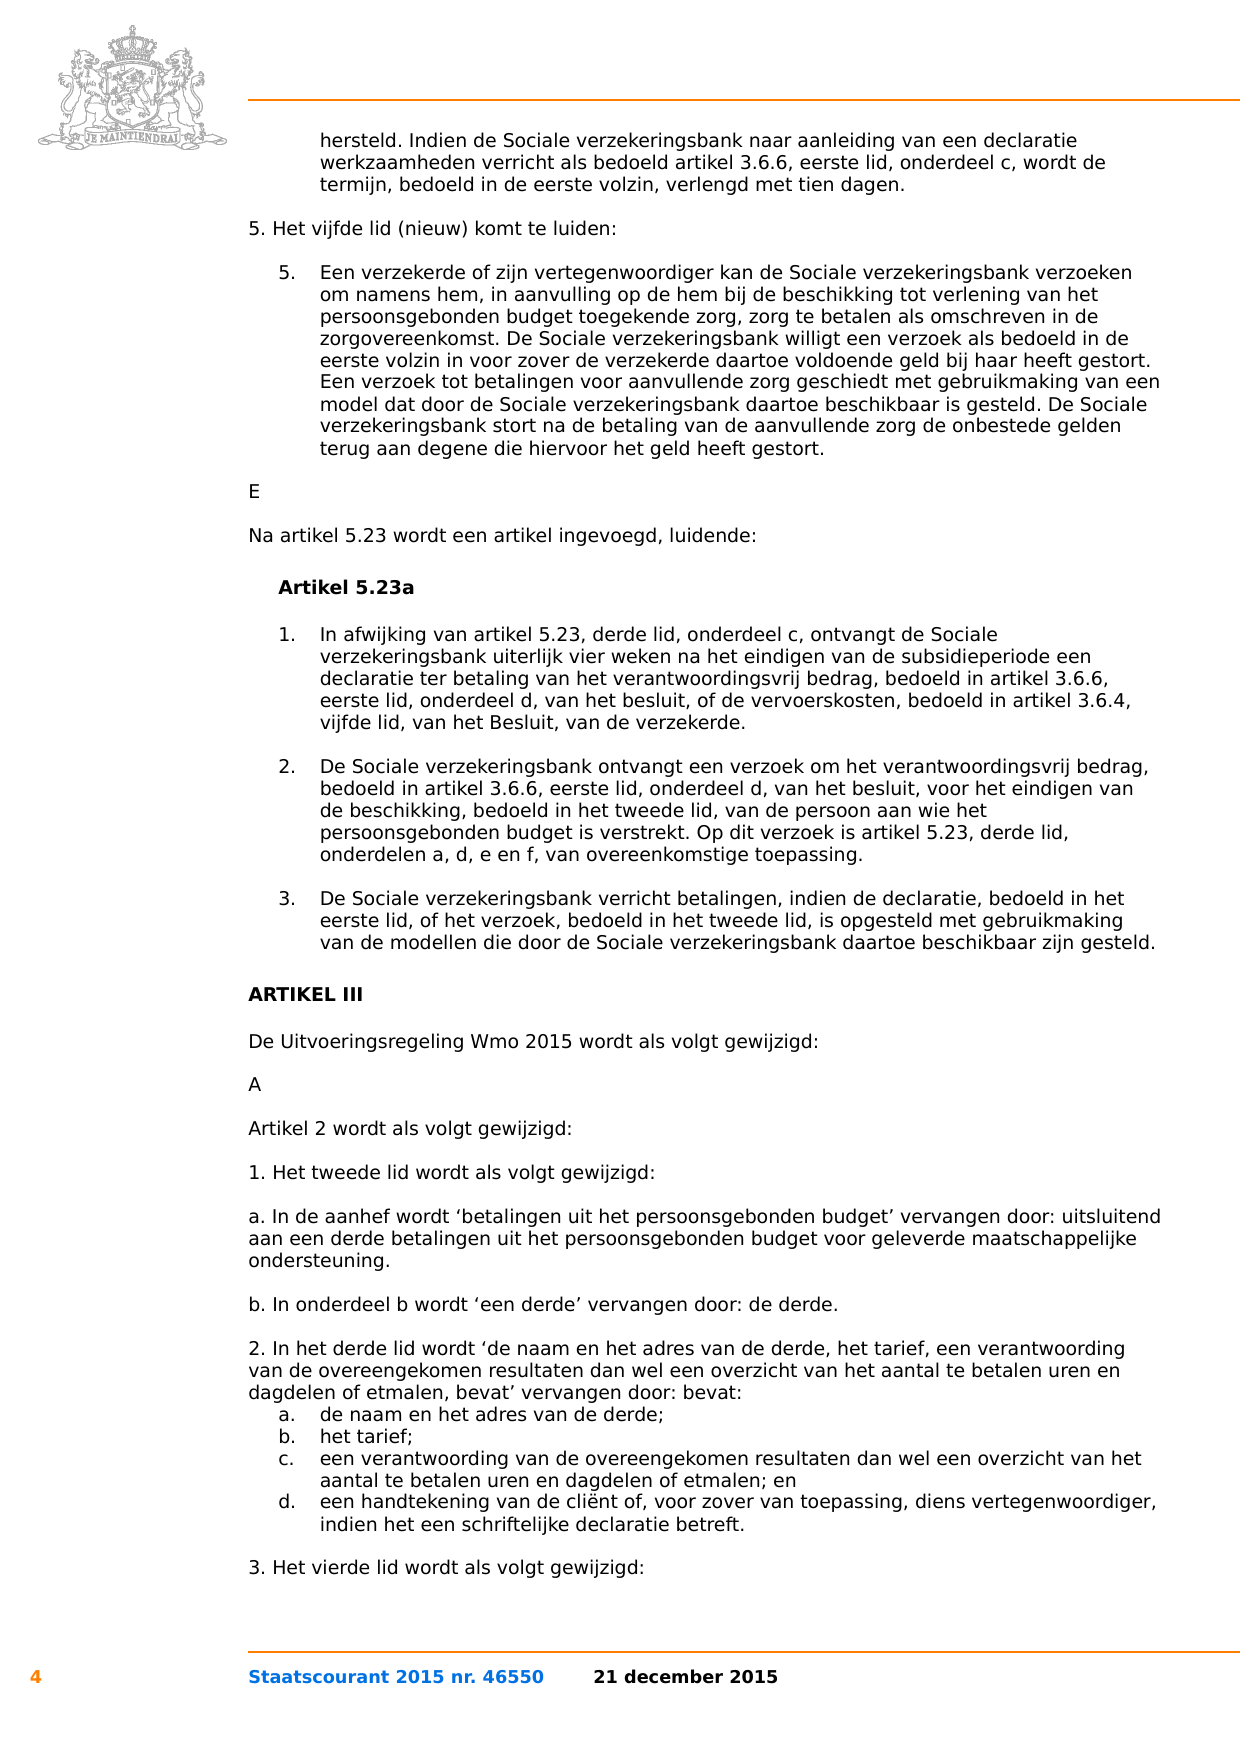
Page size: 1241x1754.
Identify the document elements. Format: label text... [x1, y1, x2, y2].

text d. een handtekening van de cliënt of, voor zover van toepassing, diens vertegenwoordiger, indien het een schriftelijke declaratie betreft. [278, 1491, 1163, 1535]
text b. In onderdeel b wordt ‘een derde’ vervangen door: de derde. [248, 1294, 1163, 1316]
text hersteld. Indien de Sociale verzekeringsbank naar aanleiding van een declaratie werkzaamheden verricht als bedoeld artikel 3.6.6, eerste lid, onderdeel c, wordt de termijn, bedoeld in de eerste volzin, verlengd met tien dagen. [278, 130, 1163, 196]
text A [248, 1074, 1163, 1096]
text 5. Een verzekerde of zijn vertegenwoordiger kan de Sociale verzekeringsbank verzoeken om namens hem, in aanvulling op de hem bij de beschikking tot verlening van het persoonsgebonden budget toegekende zorg, zorg te betalen als omschreven in de zorgovereenkomst. De Sociale verzekeringsbank willigt een verzoek als bedoeld in de eerste volzin in voor zover de verzekerde daartoe voldoende geld bij haar heeft gestort. Een verzoek tot betalingen voor aanvullende zorg geschiedt met gebruikmaking van een model dat door de Sociale verzekeringsbank daartoe beschikbaar is gesteld. De Sociale verzekeringsbank stort na de betaling van de aanvullende zorg de onbestede gelden terug aan degene die hiervoor het geld heeft gestort. [278, 262, 1163, 459]
text c. een verantwoording van de overeengekomen resultaten dan wel een overzicht van het aantal te betalen uren en dagdelen of etmalen; en [278, 1447, 1163, 1491]
text Artikel 2 wordt als volgt gewijzigd: [248, 1118, 1163, 1140]
text Na artikel 5.23 wordt een artikel ingevoegd, luidende: [248, 525, 1163, 547]
picture [38, 25, 227, 150]
text b. het tarief; [278, 1426, 1163, 1447]
text 2. De Sociale verzekeringsbank ontvangt een verzoek om het verantwoordingsvrij bedrag, bedoeld in artikel 3.6.6, eerste lid, onderdeel d, van het besluit, voor het eindigen van de beschikking, bedoeld in het tweede lid, van de persoon aan wie het persoonsgebonden budget is verstrekt. Op dit verzoek is artikel 5.23, derde lid, onderdelen a, d, e en f, van overeenkomstige toepassing. [278, 756, 1163, 866]
text De Uitvoeringsregeling Wmo 2015 wordt als volgt gewijzigd: [248, 1031, 1163, 1052]
text 3. De Sociale verzekeringsbank verricht betalingen, indien de declaratie, bedoeld in het eerste lid, of het verzoek, bedoeld in het tweede lid, is opgesteld met gebruikmaking van de modellen die door de Sociale verzekeringsbank daartoe beschikbaar zijn gesteld. [278, 888, 1163, 953]
text 1. In afwijking van artikel 5.23, derde lid, onderdeel c, ontvangt de Sociale verzekeringsbank uiterlijk vier weken na het eindigen van de subsidieperiode een declaratie ter betaling van het verantwoordingsvrij bedrag, bedoeld in artikel 3.6.6, eerste lid, onderdeel d, van het besluit, of de vervoerskosten, bedoeld in artikel 3.6.4, vijfde lid, van het Besluit, van de verzekerde. [278, 624, 1163, 734]
text 1. Het tweede lid wordt als volgt gewijzigd: [248, 1162, 1163, 1184]
text a. de naam en het adres van de derde; [278, 1403, 1163, 1426]
text 3. Het vierde lid wordt als volgt gewijzigd: [248, 1557, 1163, 1579]
text 2. In het derde lid wordt ‘de naam en het adres van de derde, het tarief, een verantwoording van de overeengekomen resultaten dan wel een overzicht van het aantal te betalen uren en dagdelen of etmalen, bevat’ vervangen door: bevat: [248, 1338, 1163, 1403]
subtitle Artikel 5.23a [278, 577, 1163, 599]
text E [248, 481, 1163, 503]
subtitle ARTIKEL III [248, 983, 1163, 1006]
text 5. Het vijfde lid (nieuw) komt te luiden: [248, 218, 1163, 240]
text a. In de aanhef wordt ‘betalingen uit het persoonsgebonden budget’ vervangen door: uitsluitend aan een derde betalingen uit het persoonsgebonden budget voor geleverde maatschappelijke ondersteuning. [248, 1206, 1163, 1272]
